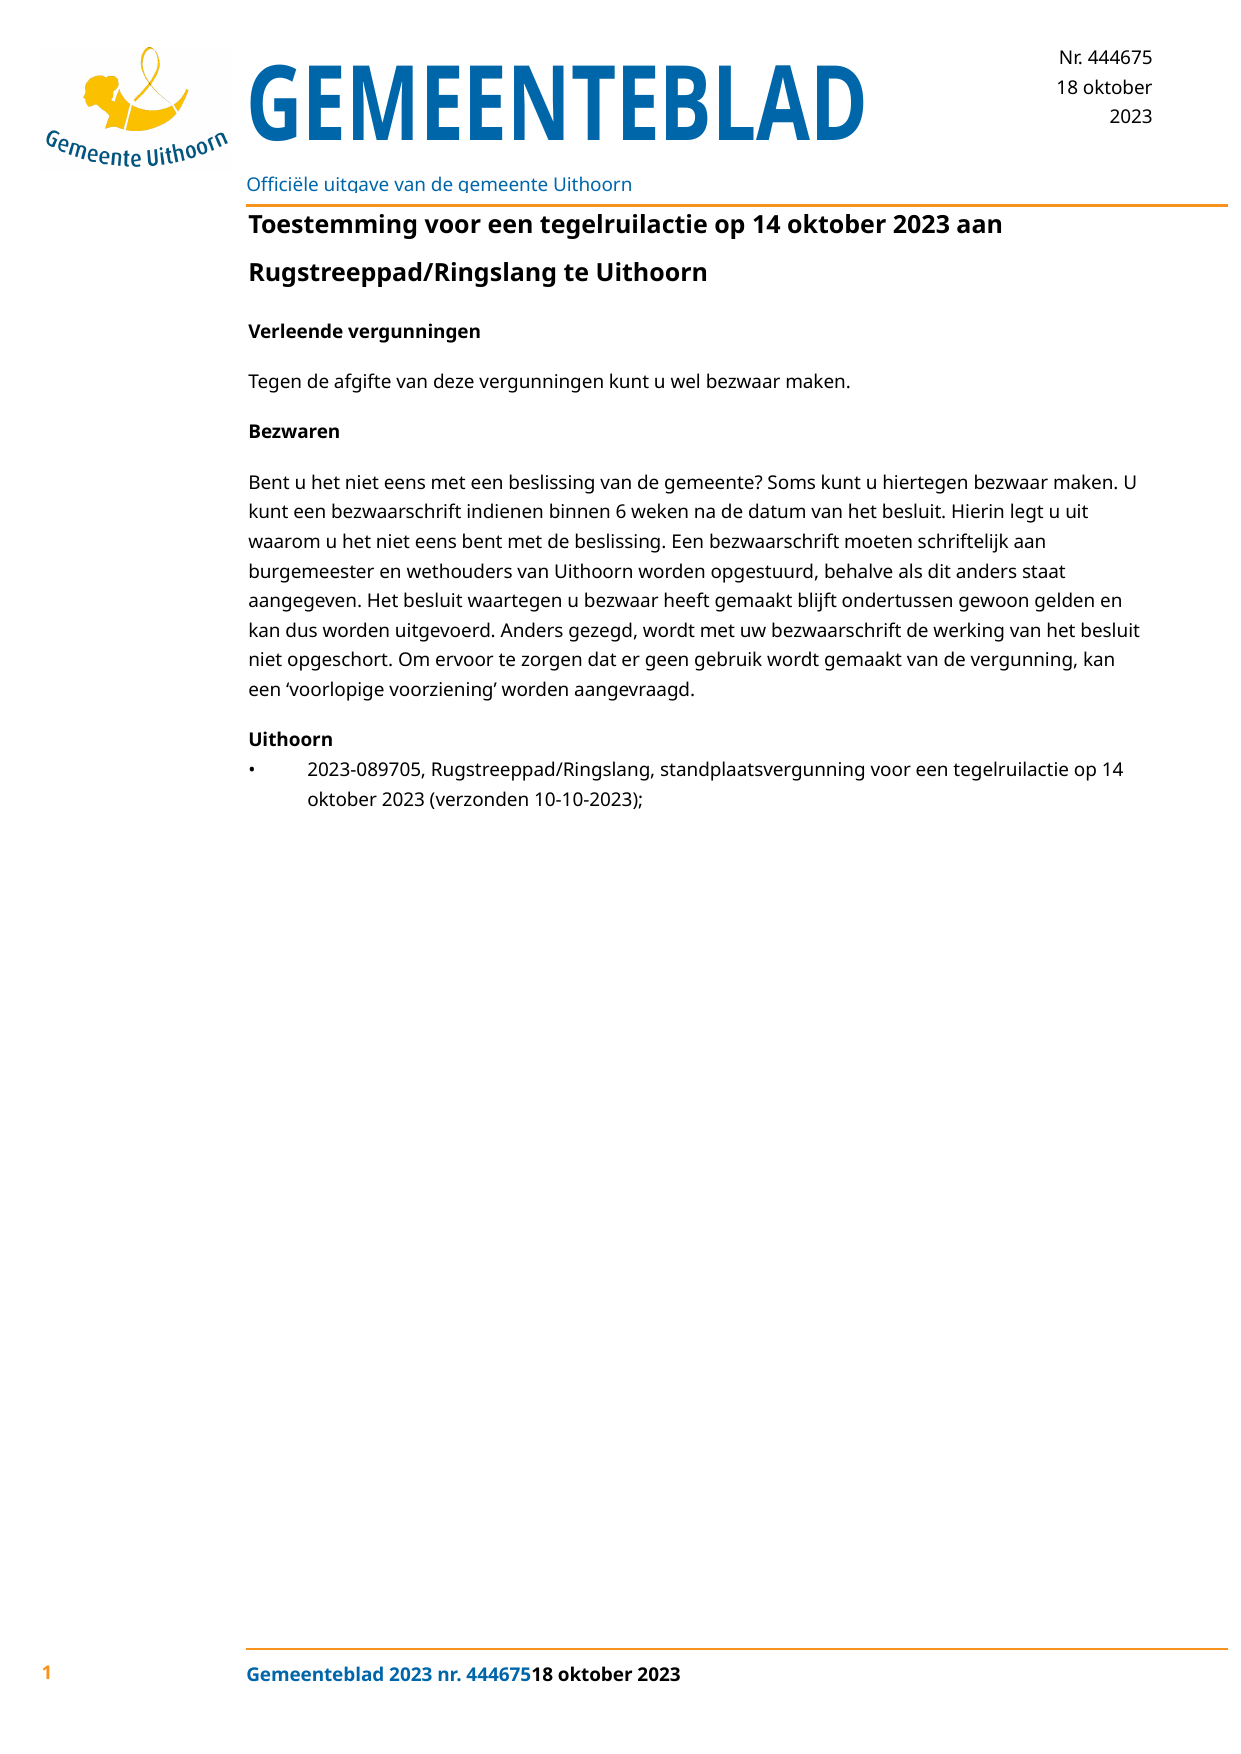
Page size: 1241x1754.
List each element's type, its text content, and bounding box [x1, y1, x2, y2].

text Verleende vergunningen [248, 318, 1152, 344]
text Tegen de afgifte van deze vergunningen kunt u wel bezwaar maken. [248, 368, 1152, 394]
text Uithoorn [248, 727, 1152, 752]
text Toestemming voor een tegelruilactie op 14 oktober 2023 aan Rugstreeppad/Ringslang te Uithoorn [248, 207, 1152, 288]
list 2023-089705, Rugstreeppad/Ringslang, standplaatsvergunning voor een tegelruilactie op 14 oktober 2023 (verzonden 10-10-2023); [248, 756, 1152, 812]
text Bent u het niet eens met een beslissing van de gemeente? Soms kunt u hiertegen bezwaar maken. U kunt een bezwaarschrift indienen binnen 6 weken na de datum van het besluit. Hierin legt u uit waarom u het niet eens bent met de beslissing. Een bezwaarschrift moeten schriftelijk aan burgemeester en wethouders van Uithoorn worden opgestuurd, behalve als dit anders staat aangegeven. Het besluit waartegen u bezwaar heeft gemaakt blijft ondertussen gewoon gelden en kan dus worden uitgevoerd. Anders gezegd, wordt met uw bezwaarschrift de werking van het besluit niet opgeschort. Om ervoor te zorgen dat er geen gebruik wordt gemaakt van de vergunning, kan een ‘voorlopige voorziening’ worden aangevraagd. [248, 469, 1152, 702]
picture [41, 47, 231, 172]
text Bezwaren [248, 419, 1152, 444]
